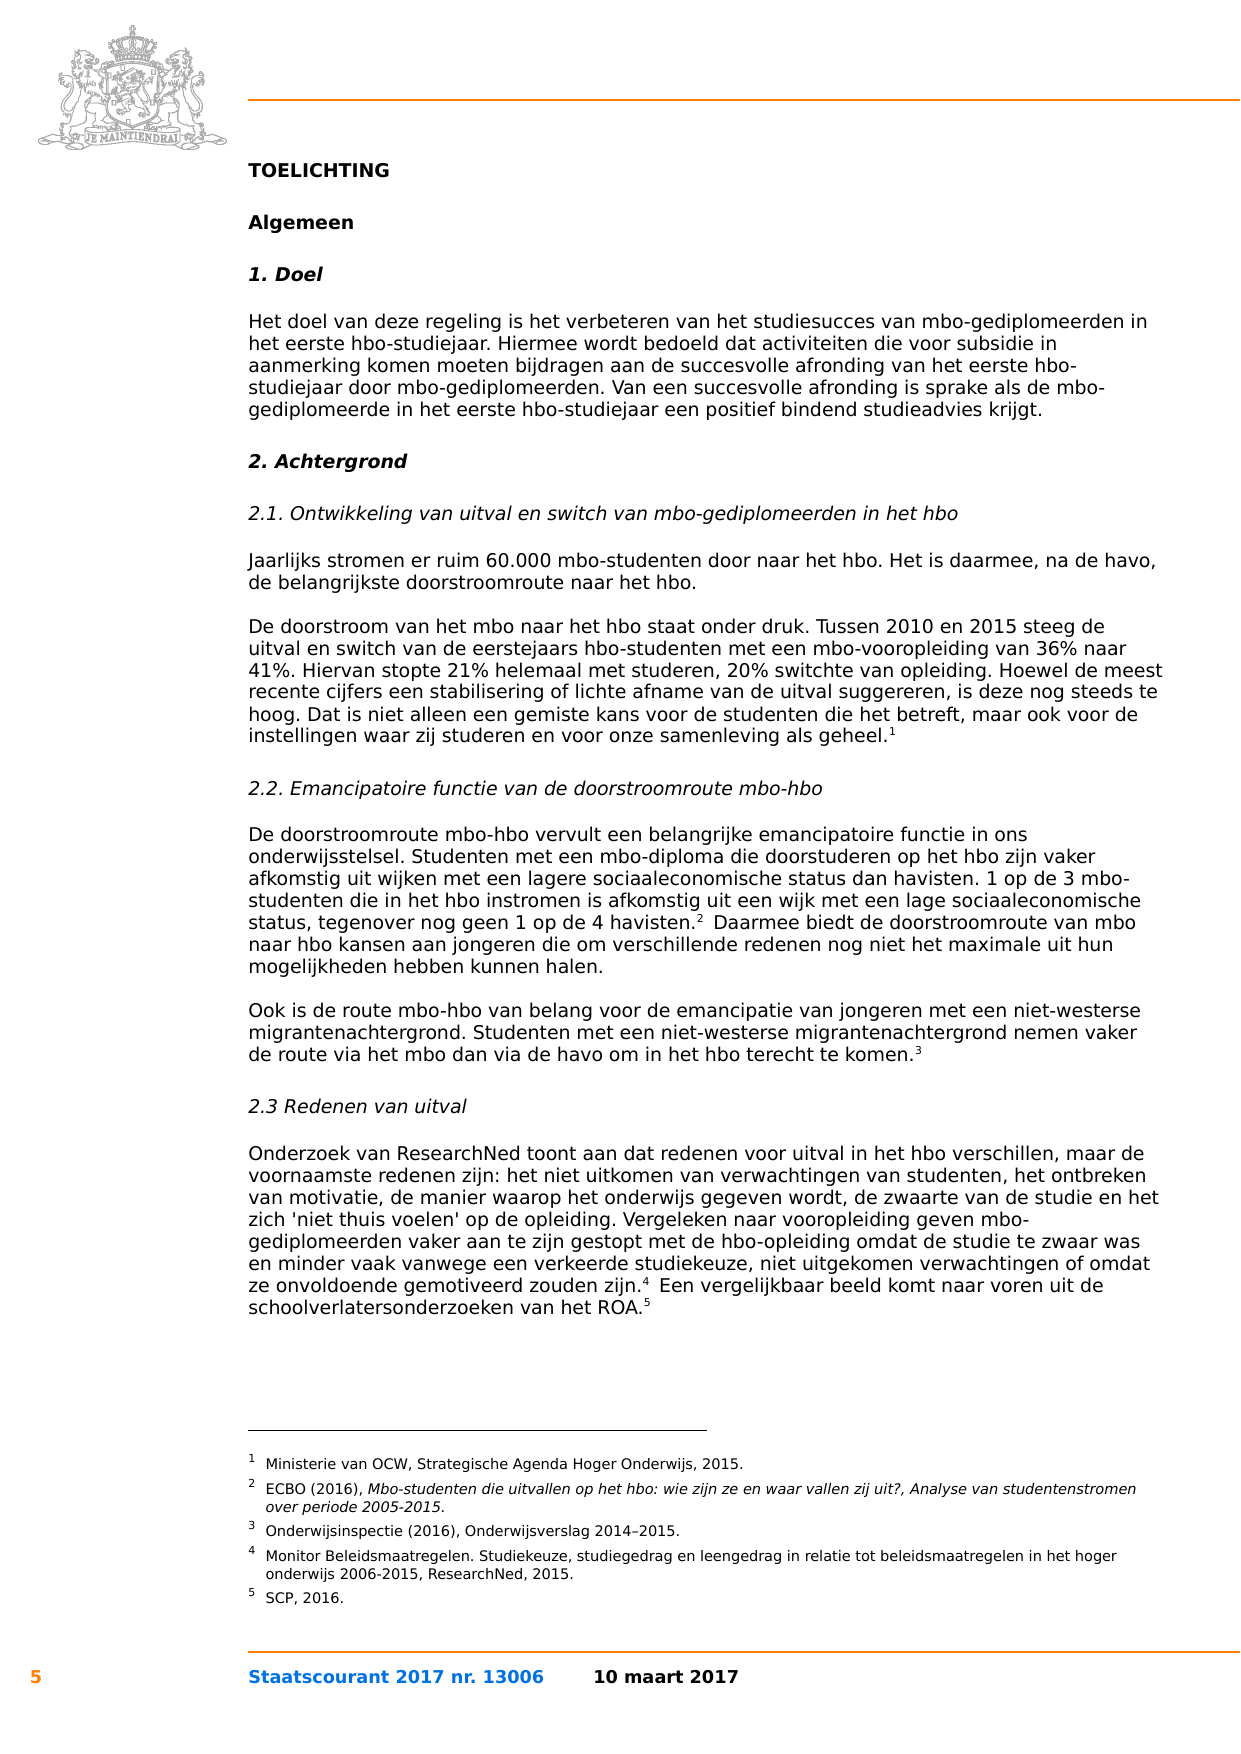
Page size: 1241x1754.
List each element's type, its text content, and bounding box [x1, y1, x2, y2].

text Ook is de route mbo-hbo van belang voor de emancipatie van jongeren met een niet-westerse migrantenachtergrond. Studenten met een niet-westerse migrantenachtergrond nemen vaker de route via het mbo dan via de havo om in het hbo terecht te komen. [248, 1000, 1163, 1066]
picture [38, 25, 227, 150]
subtitle 2.1. Ontwikkeling van uitval en switch van mbo-gediplomeerden in het hbo [248, 503, 1163, 525]
text De doorstroom van het mbo naar het hbo staat onder druk. Tussen 2010 en 2015 steeg de uitval en switch van de eerstejaars hbo-studenten met een mbo-vooropleiding van 36% naar 41%. Hiervan stopte 21% helemaal met studeren, 20% switchte van opleiding. Hoewel de meest recente cijfers een stabilisering of lichte afname van de uitval suggereren, is deze nog steeds te hoog. Dat is niet alleen een gemiste kans voor de studenten die het betreft, maar ook voor de instellingen waar zij studeren en voor onze samenleving als geheel. [248, 616, 1163, 747]
subtitle 2.2. Emancipatoire functie van de doorstroomroute mbo-hbo [248, 777, 1163, 799]
text Jaarlijks stromen er ruim 60.000 mbo-studenten door naar het hbo. Het is daarmee, na de havo, de belangrijkste doorstroomroute naar het hbo. [248, 550, 1163, 594]
text Het doel van deze regeling is het verbeteren van het studiesucces van mbo-gediplomeerden in het eerste hbo-studiejaar. Hiermee wordt bedoeld dat activiteiten die voor subsidie in aanmerking komen moeten bijdragen aan de succesvolle afronding van het eerste hbo-studiejaar door mbo-gediplomeerden. Van een succesvolle afronding is sprake als de mbo-gediplomeerde in het eerste hbo-studiejaar een positief bindend studieadvies krijgt. [248, 311, 1163, 421]
subtitle 2.3 Redenen van uitval [248, 1096, 1163, 1118]
text Onderwijsinspectie (2016), Onderwijsverslag 2014–2015. [248, 1519, 1163, 1541]
text De doorstroomroute mbo-hbo vervult een belangrijke emancipatoire functie in ons onderwijsstelsel. Studenten met een mbo-diploma die doorstuderen op het hbo zijn vaker afkomstig uit wijken met een lagere sociaaleconomische status dan havisten. 1 op de 3 mbo-studenten die in het hbo instromen is afkomstig uit een wijk met een lage sociaaleconomische status, tegenover nog geen 1 op de 4 havisten. Daarmee biedt de doorstroomroute van mbo naar hbo kansen aan jongeren die om verschillende redenen nog niet het maximale uit hun mogelijkheden hebben kunnen halen. [248, 824, 1163, 978]
text Monitor Beleidsmaatregelen. Studiekeuze, studiegedrag en leengedrag in relatie tot beleidsmaatregelen in het hoger onderwijs 2006-2015, ResearchNed, 2015. [248, 1544, 1163, 1583]
subtitle TOELICHTING [248, 160, 1163, 182]
subtitle Algemeen [248, 212, 1163, 234]
subtitle 1. Doel [248, 264, 1163, 286]
text Onderzoek van ResearchNed toont aan dat redenen voor uitval in het hbo verschillen, maar de voornaamste redenen zijn: het niet uitkomen van verwachtingen van studenten, het ontbreken van motivatie, de manier waarop het onderwijs gegeven wordt, de zwaarte van de studie en het zich 'niet thuis voelen' op de opleiding. Vergeleken naar vooropleiding geven mbo-gediplomeerden vaker aan te zijn gestopt met de hbo-opleiding omdat de studie te zwaar was en minder vaak vanwege een verkeerde studiekeuze, niet uitgekomen verwachtingen of omdat ze onvoldoende gemotiveerd zouden zijn. Een vergelijkbaar beeld komt naar voren uit de schoolverlatersonderzoeken van het ROA. [248, 1143, 1163, 1319]
text ECBO (2016), Mbo-studenten die uitvallen op het hbo: wie zijn ze en waar vallen zij uit?, Analyse van studentenstromen over periode 2005-2015. [248, 1477, 1163, 1516]
text SCP, 2016. [248, 1586, 1163, 1608]
text Ministerie van OCW, Strategische Agenda Hoger Onderwijs, 2015. [248, 1452, 1163, 1474]
subtitle 2. Achtergrond [248, 451, 1163, 473]
